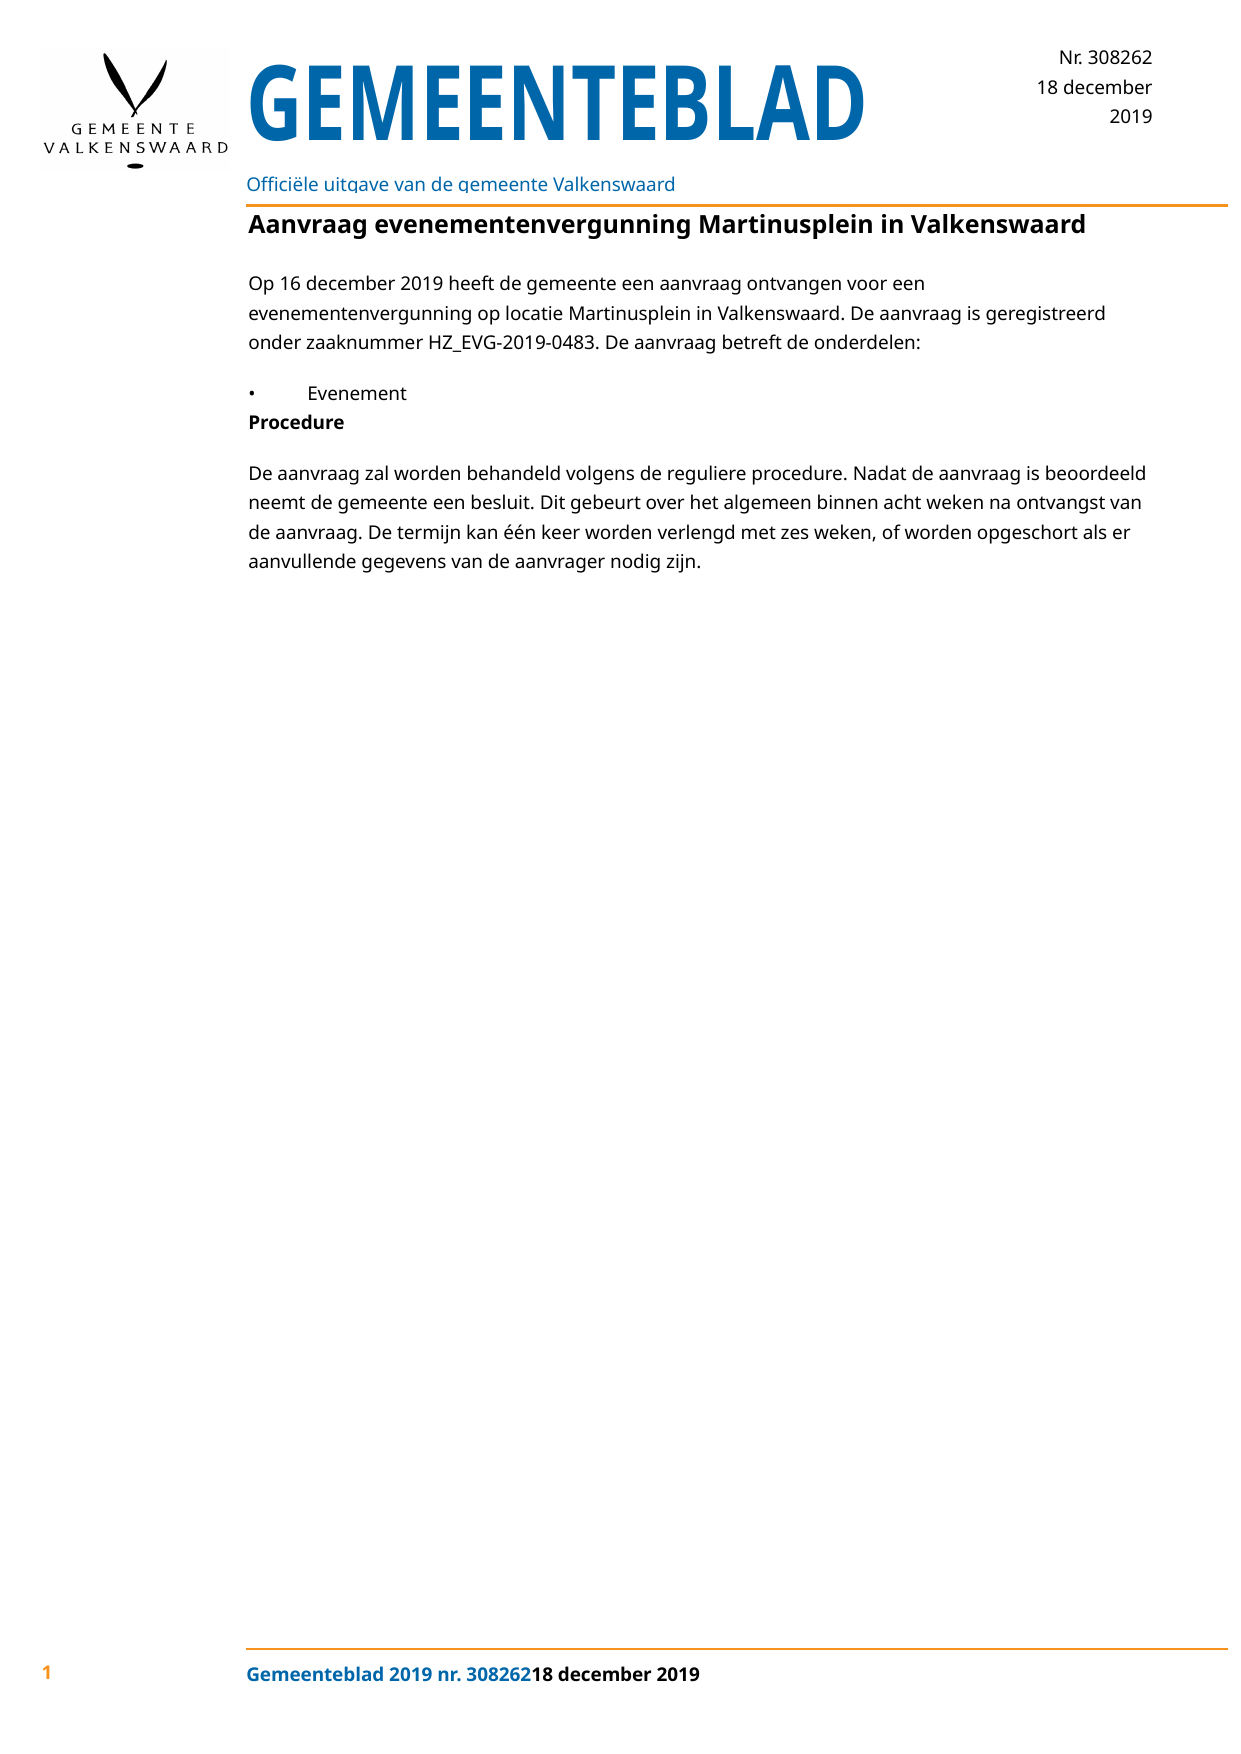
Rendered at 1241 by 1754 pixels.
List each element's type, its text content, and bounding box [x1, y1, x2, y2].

text De aanvraag zal worden behandeld volgens de reguliere procedure. Nadat de aanvraag is beoordeeld neemt de gemeente een besluit. Dit gebeurt over het algemeen binnen acht weken na ontvangst van de aanvraag. De termijn kan één keer worden verlengd met zes weken, of worden opgeschort als er aanvullende gegevens van de aanvrager nodig zijn. [248, 460, 1152, 574]
text Op 16 december 2019 heeft de gemeente een aanvraag ontvangen voor een evenementenvergunning op locatie Martinusplein in Valkenswaard. De aanvraag is geregistreerd onder zaaknummer HZ_EVG-2019-0483. De aanvraag betreft de onderdelen: [248, 270, 1152, 355]
list Evenement [248, 380, 1152, 406]
picture [41, 47, 231, 172]
text Aanvraag evenementenvergunning Martinusplein in Valkenswaard [248, 207, 1152, 241]
text Procedure [248, 409, 1152, 435]
